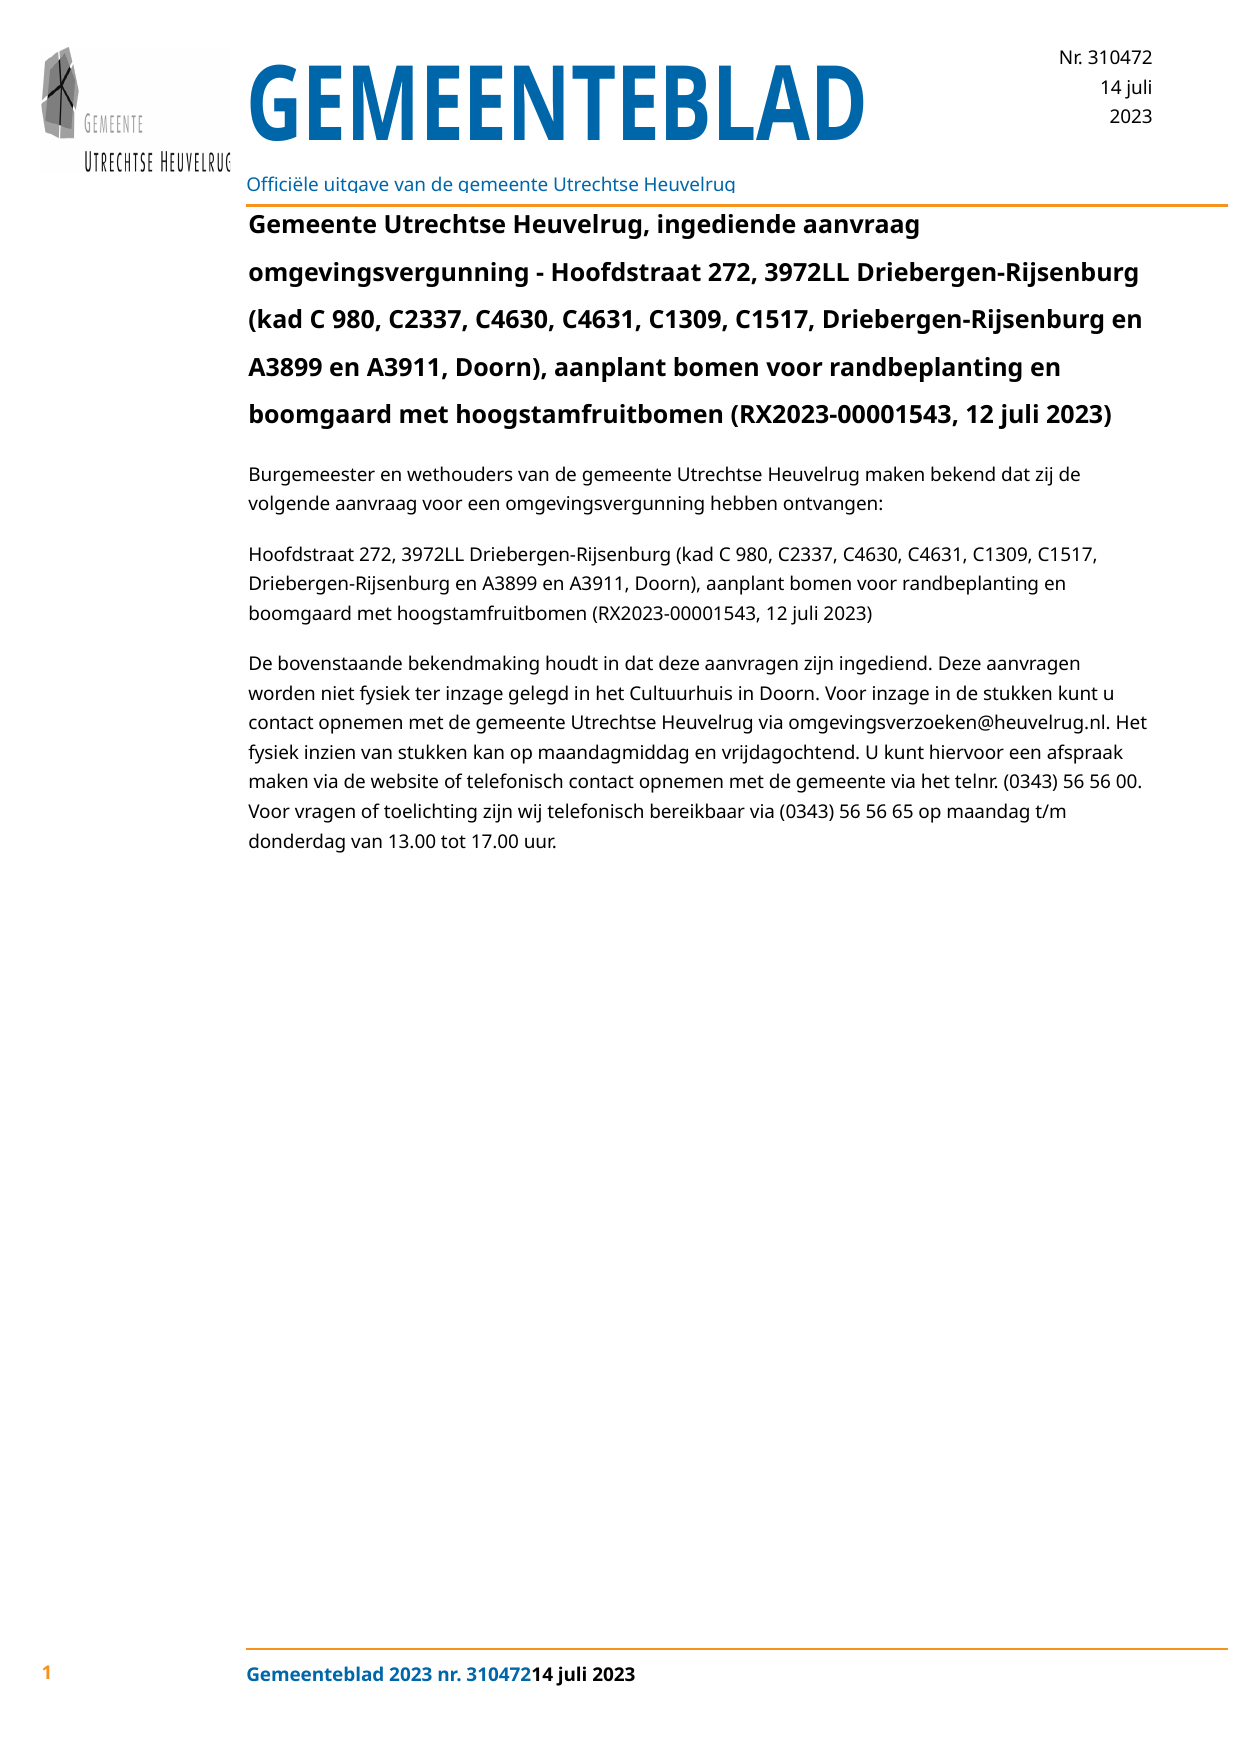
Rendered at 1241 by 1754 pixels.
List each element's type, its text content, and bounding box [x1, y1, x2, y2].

text Gemeente Utrechtse Heuvelrug, ingediende aanvraag omgevingsvergunning - Hoofdstraat 272, 3972LL Driebergen-Rijsenburg (kad C 980, C2337, C4630, C4631, C1309, C1517, Driebergen-Rijsenburg en A3899 en A3911, Doorn), aanplant bomen voor randbeplanting en boomgaard met hoogstamfruitbomen (RX2023-00001543, 12 juli 2023) [248, 207, 1152, 431]
picture [41, 47, 231, 172]
text Hoofdstraat 272, 3972LL Driebergen-Rijsenburg (kad C 980, C2337, C4630, C4631, C1309, C1517, Driebergen-Rijsenburg en A3899 en A3911, Doorn), aanplant bomen voor randbeplanting en boomgaard met hoogstamfruitbomen (RX2023-00001543, 12 juli 2023) [248, 541, 1152, 626]
text Burgemeester en wethouders van de gemeente Utrechtse Heuvelrug maken bekend dat zij de volgende aanvraag voor een omgevingsvergunning hebben ontvangen: [248, 461, 1152, 516]
text De bovenstaande bekendmaking houdt in dat deze aanvragen zijn ingediend. Deze aanvragen worden niet fysiek ter inzage gelegd in het Cultuurhuis in Doorn. Voor inzage in de stukken kunt u contact opnemen met de gemeente Utrechtse Heuvelrug via omgevingsverzoeken@heuvelrug.nl. Het fysiek inzien van stukken kan op maandagmiddag en vrijdagochtend. U kunt hiervoor een afspraak maken via de website of telefonisch contact opnemen met de gemeente via het telnr. (0343) 56 56 00. Voor vragen of toelichting zijn wij telefonisch bereikbaar via (0343) 56 56 65 op maandag t/m donderdag van 13.00 tot 17.00 uur. [248, 650, 1152, 853]
